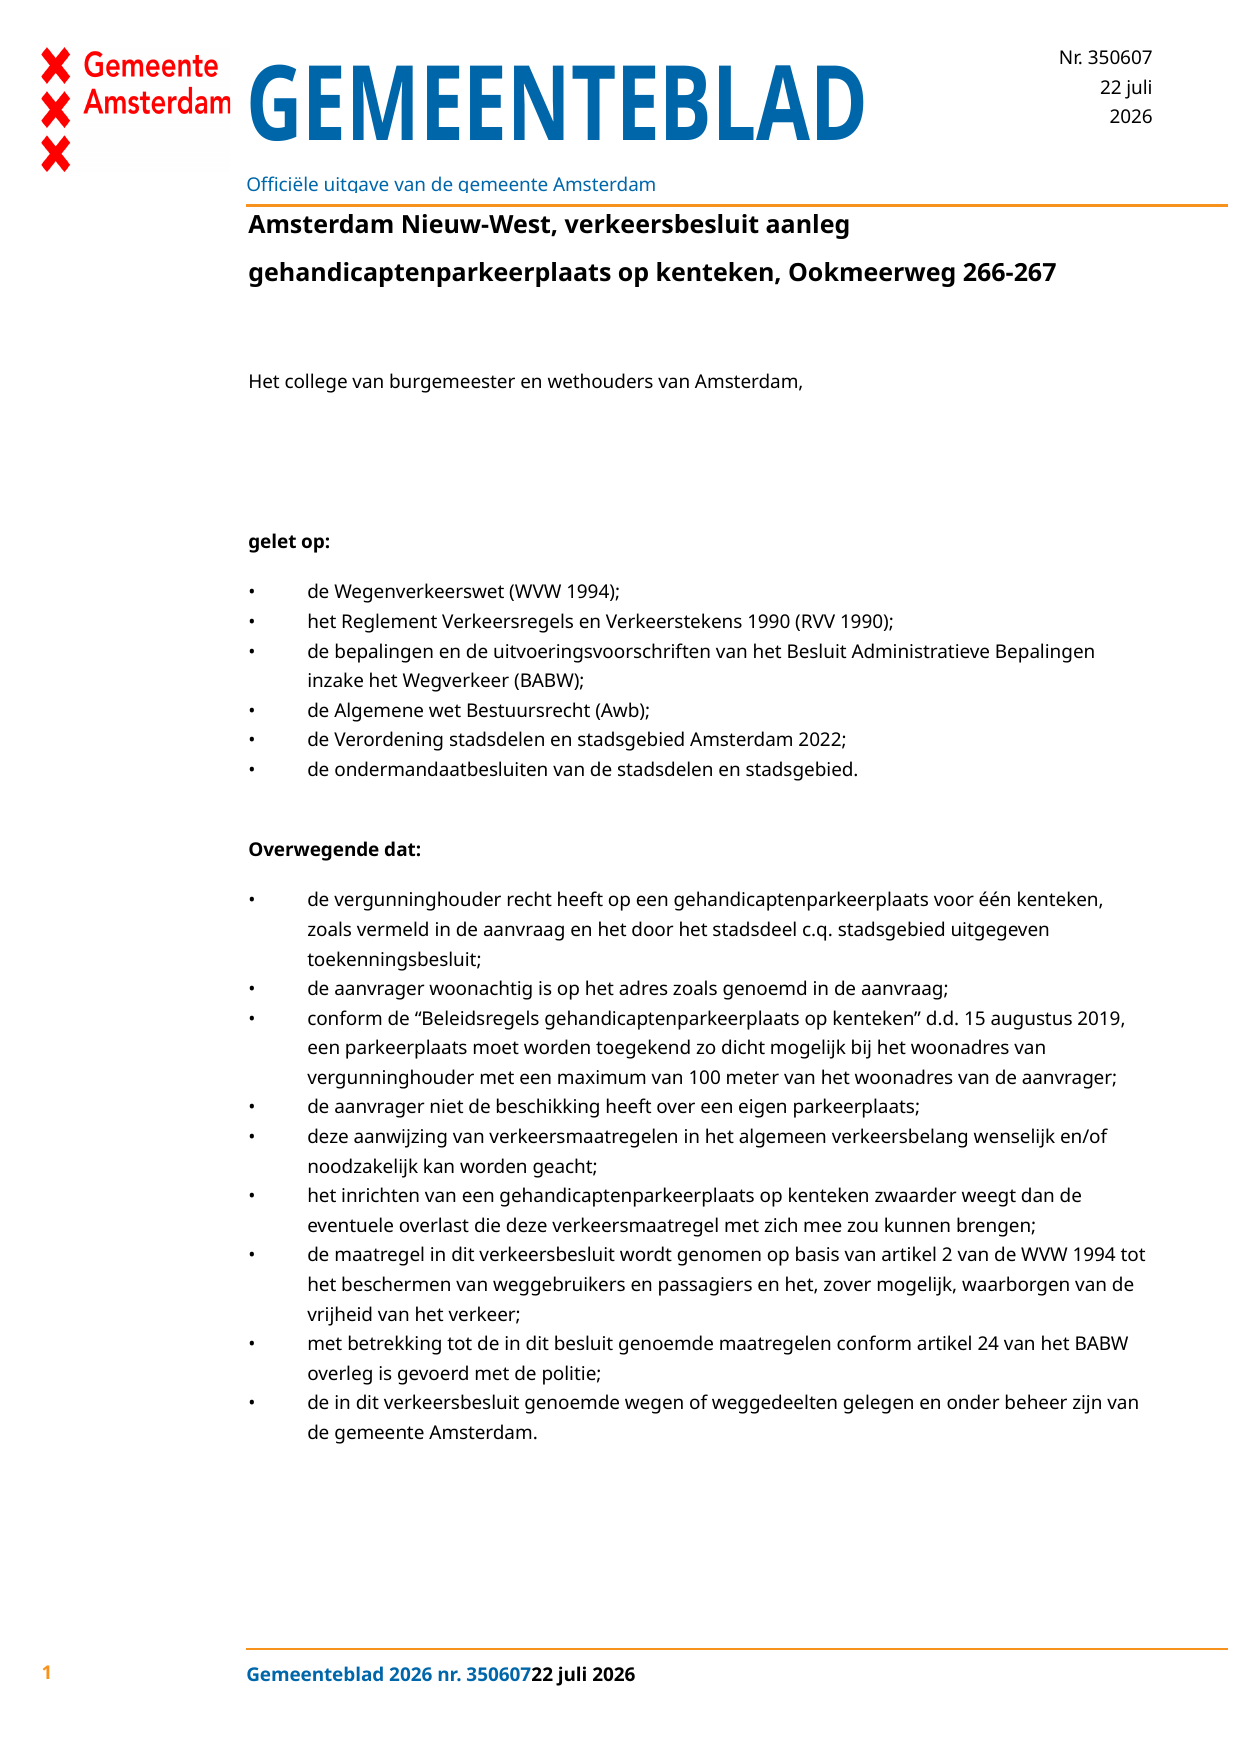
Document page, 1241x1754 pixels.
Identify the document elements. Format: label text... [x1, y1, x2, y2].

list de aanvrager niet de beschikking heeft over een eigen parkeerplaats; [248, 1094, 1152, 1119]
list de aanvrager woonachtig is op het adres zoals genoemd in de aanvraag; [248, 975, 1152, 1001]
list conform de “Beleidsregels gehandicaptenparkeerplaats op kenteken” d.d. 15 augustus 2019, een parkeerplaats moet worden toegekend zo dicht mogelijk bij het woonadres van vergunninghouder met een maximum van 100 meter van het woonadres van de aanvrager; [248, 1005, 1152, 1090]
list het Reglement Verkeersregels en Verkeerstekens 1990 (RVV 1990); [248, 608, 1152, 634]
picture [41, 47, 231, 172]
list de vergunninghouder recht heeft op een gehandicaptenparkeerplaats voor één kenteken, zoals vermeld in de aanvraag en het door het stadsdeel c.q. stadsgebied uitgegeven toekenningsbesluit; [248, 887, 1152, 971]
list het inrichten van een gehandicaptenparkeerplaats op kenteken zwaarder weegt dan de eventuele overlast die deze verkeersmaatregel met zich mee zou kunnen brengen; [248, 1182, 1152, 1238]
text Het college van burgemeester en wethouders van Amsterdam, [248, 368, 1152, 394]
list de ondermandaatbesluiten van de stadsdelen en stadsgebied. [248, 756, 1152, 782]
text Overwegende dat: [248, 836, 1152, 862]
list de in dit verkeersbesluit genoemde wegen of weggedeelten gelegen en onder beheer zijn van de gemeente Amsterdam. [248, 1389, 1152, 1445]
text gelet op: [248, 528, 1152, 554]
list de Verordening stadsdelen en stadsgebied Amsterdam 2022; [248, 727, 1152, 752]
list de Wegenverkeerswet (WVW 1994); [248, 579, 1152, 604]
list de Algemene wet Bestuursrecht (Awb); [248, 697, 1152, 723]
list deze aanwijzing van verkeersmaatregelen in het algemeen verkeersbelang wenselijk en/of noodzakelijk kan worden geacht; [248, 1123, 1152, 1178]
list de maatregel in dit verkeersbesluit wordt genomen op basis van artikel 2 van de WVW 1994 tot het beschermen van weggebruikers en passagiers en het, zover mogelijk, waarborgen van de vrijheid van het verkeer; [248, 1242, 1152, 1326]
list de bepalingen en de uitvoeringsvoorschriften van het Besluit Administratieve Bepalingen inzake het Wegverkeer (BABW); [248, 638, 1152, 693]
text Amsterdam Nieuw-West, verkeersbesluit aanleg gehandicaptenparkeerplaats op kenteken, Ookmeerweg 266-267 [248, 207, 1152, 288]
list met betrekking tot de in dit besluit genoemde maatregelen conform artikel 24 van het BABW overleg is gevoerd met de politie; [248, 1330, 1152, 1386]
